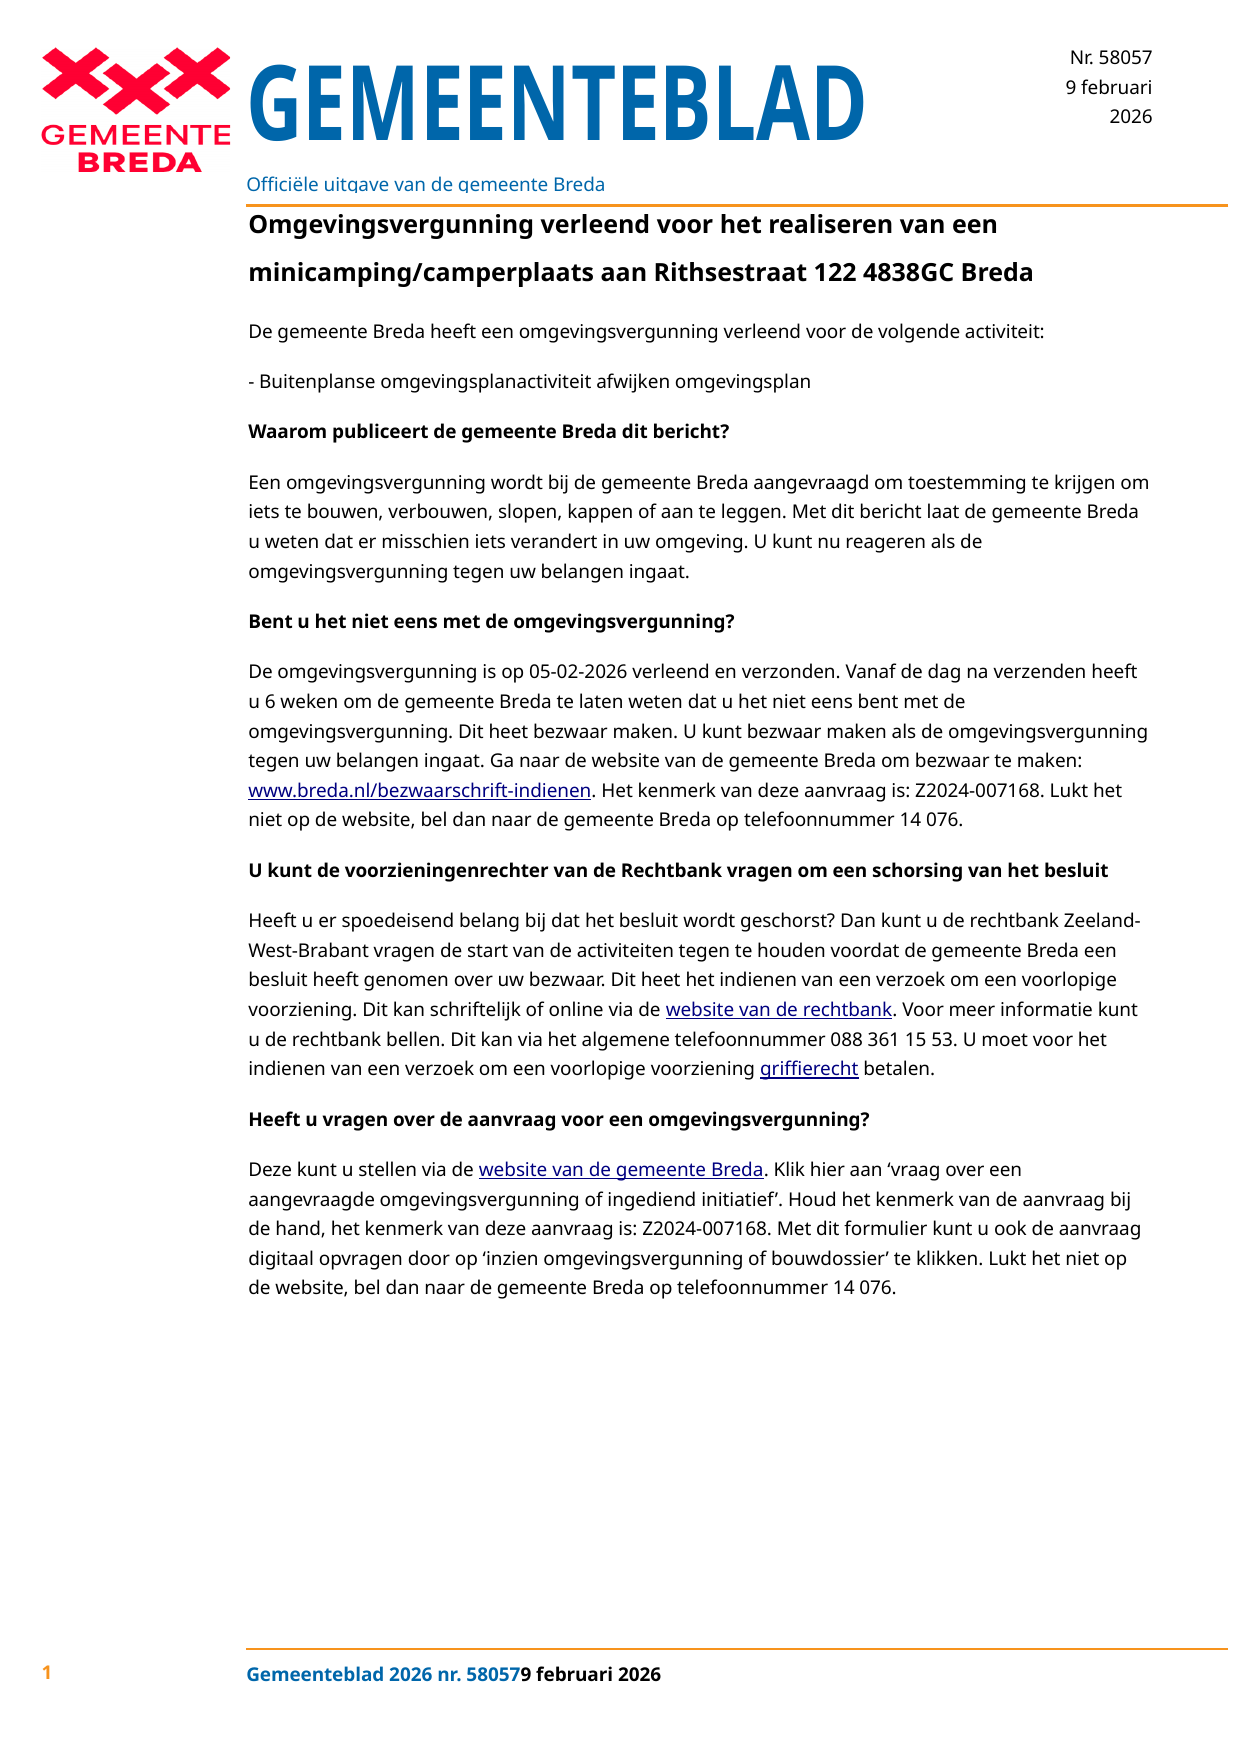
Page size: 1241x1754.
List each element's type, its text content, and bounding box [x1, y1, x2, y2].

text De gemeente Breda heeft een omgevingsvergunning verleend voor de volgende activiteit: [248, 318, 1152, 344]
text Heeft u vragen over de aanvraag voor een omgevingsvergunning? [248, 1106, 1152, 1132]
text Bent u het niet eens met de omgevingsvergunning? [248, 608, 1152, 634]
picture [41, 47, 231, 172]
text - Buitenplanse omgevingsplanactiviteit afwijken omgevingsplan [248, 368, 1152, 394]
text Een omgevingsvergunning wordt bij de gemeente Breda aangevraagd om toestemming te krijgen om iets te bouwen, verbouwen, slopen, kappen of aan te leggen. Met dit bericht laat de gemeente Breda u weten dat er misschien iets verandert in uw omgeving. U kunt nu reageren als de omgevingsvergunning tegen uw belangen ingaat. [248, 469, 1152, 584]
text U kunt de voorzieningenrechter van de Rechtbank vragen om een schorsing van het besluit [248, 857, 1152, 883]
text Heeft u er spoedeisend belang bij dat het besluit wordt geschorst? Dan kunt u de rechtbank Zeeland-West-Brabant vragen de start van de activiteiten tegen te houden voordat de gemeente Breda een besluit heeft genomen over uw bezwaar. Dit heet het indienen van een verzoek om een voorlopige voorziening. Dit kan schriftelijk of online via de website van de rechtbank. Voor meer informatie kunt u de rechtbank bellen. Dit kan via het algemene telefoonnummer 088 361 15 53. U moet voor het indienen van een verzoek om een voorlopige voorziening griffierecht betalen. [248, 907, 1152, 1081]
text Omgevingsvergunning verleend voor het realiseren van een minicamping/camperplaats aan Rithsestraat 122 4838GC Breda [248, 207, 1152, 288]
text Waarom publiceert de gemeente Breda dit bericht? [248, 419, 1152, 444]
text De omgevingsvergunning is op 05-02-2026 verleend en verzonden. Vanaf de dag na verzenden heeft u 6 weken om de gemeente Breda te laten weten dat u het niet eens bent met de omgevingsvergunning. Dit heet bezwaar maken. U kunt bezwaar maken als de omgevingsvergunning tegen uw belangen ingaat. Ga naar de website van de gemeente Breda om bezwaar te maken: www.breda.nl/bezwaarschrift-indienen. Het kenmerk van deze aanvraag is: Z2024-007168. Lukt het niet op de website, bel dan naar de gemeente Breda op telefoonnummer 14 076. [248, 659, 1152, 832]
text Deze kunt u stellen via de website van de gemeente Breda. Klik hier aan ‘vraag over een aangevraagde omgevingsvergunning of ingediend initiatief’. Houd het kenmerk van de aanvraag bij de hand, het kenmerk van deze aanvraag is: Z2024-007168. Met dit formulier kunt u ook de aanvraag digitaal opvragen door op ‘inzien omgevingsvergunning of bouwdossier’ te klikken. Lukt het niet op de website, bel dan naar de gemeente Breda op telefoonnummer 14 076. [248, 1156, 1152, 1300]
